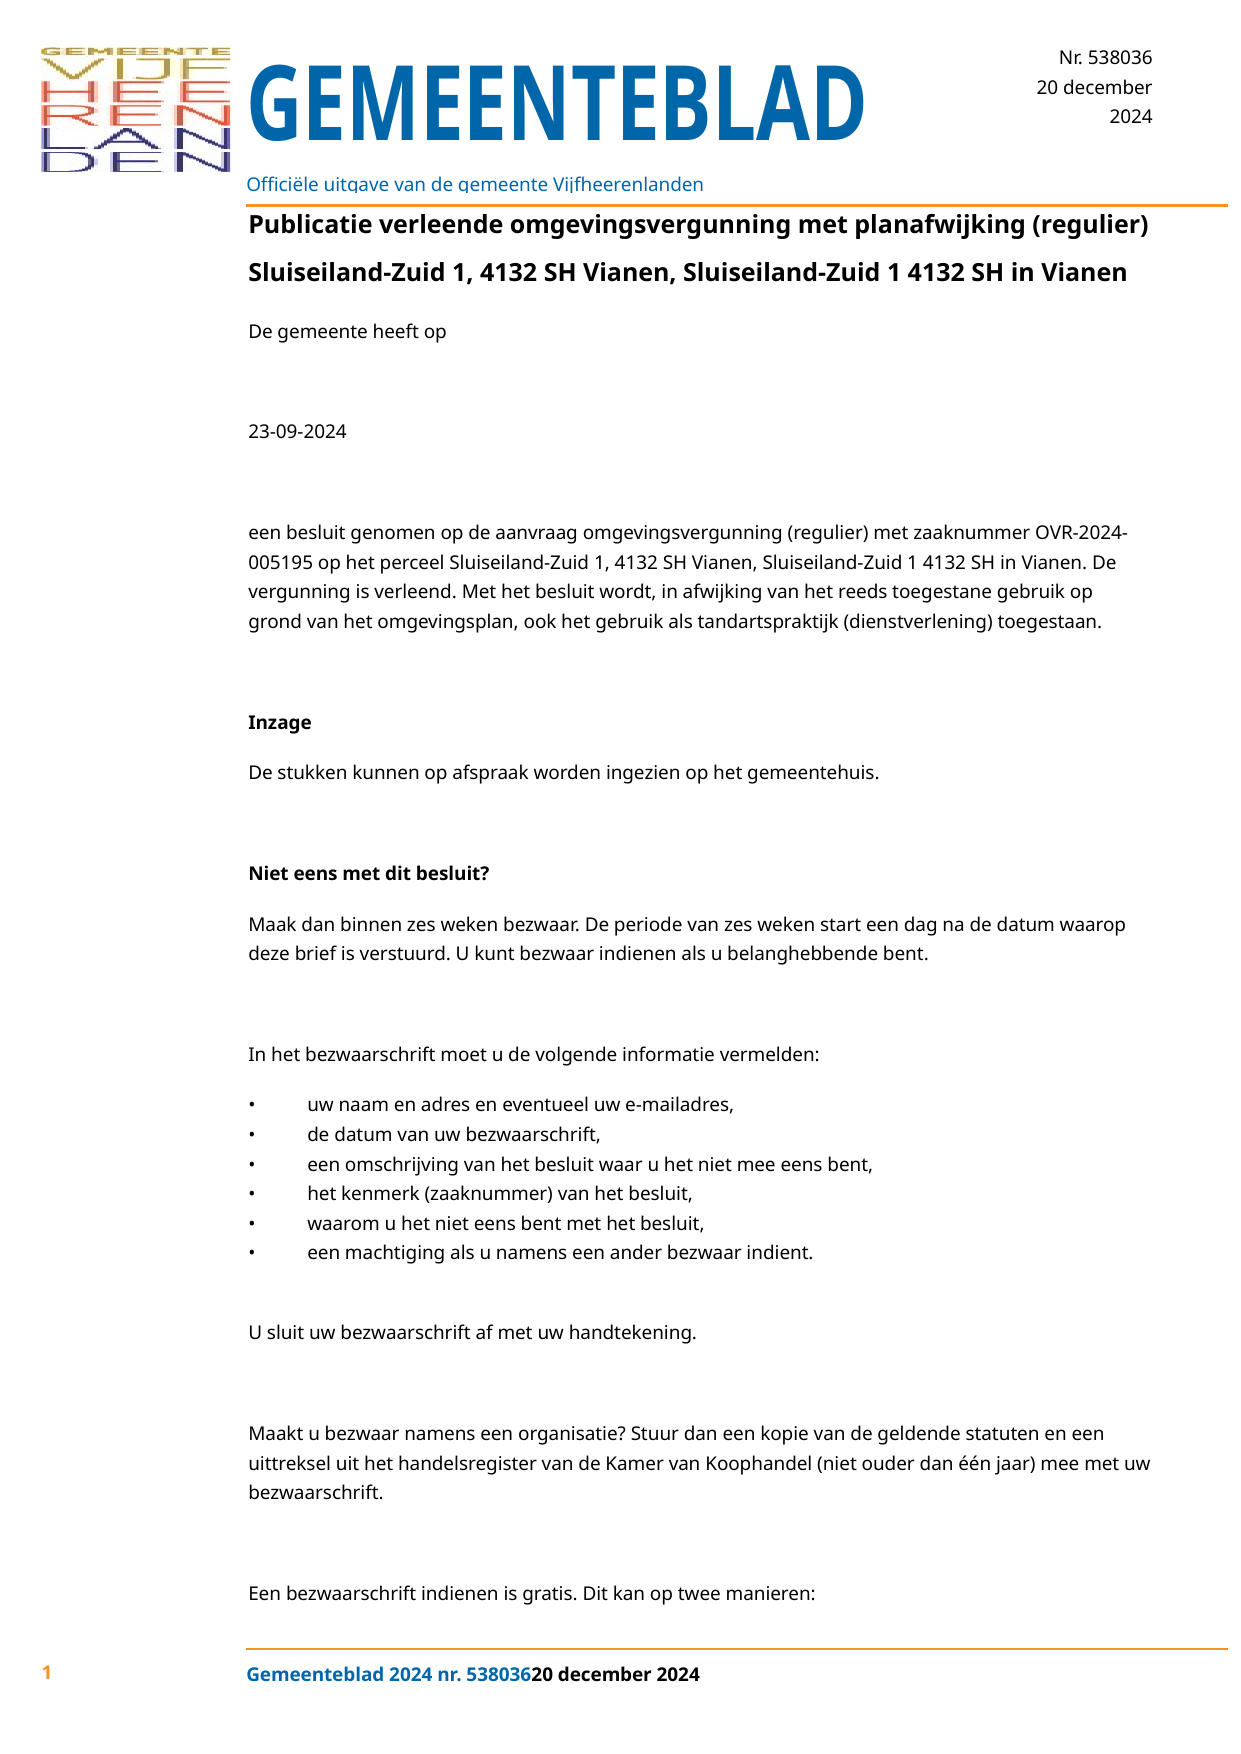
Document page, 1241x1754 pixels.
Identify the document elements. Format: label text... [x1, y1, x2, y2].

text een besluit genomen op de aanvraag omgevingsvergunning (regulier) met zaaknummer OVR-2024-005195 op het perceel Sluiseiland-Zuid 1, 4132 SH Vianen, Sluiseiland-Zuid 1 4132 SH in Vianen. De vergunning is verleend. Met het besluit wordt, in afwijking van het reeds toegestane gebruik op grond van het omgevingsplan, ook het gebruik als tandartspraktijk (dienstverlening) toegestaan. [248, 519, 1152, 634]
list een omschrijving van het besluit waar u het niet mee eens bent, [248, 1151, 1152, 1177]
list de datum van uw bezwaarschrift, [248, 1121, 1152, 1147]
list waarom u het niet eens bent met het besluit, [248, 1210, 1152, 1236]
text Een bezwaarschrift indienen is gratis. Dit kan op twee manieren: [248, 1580, 1152, 1606]
text U sluit uw bezwaarschrift af met uw handtekening. [248, 1319, 1152, 1345]
text In het bezwaarschrift moet u de volgende informatie vermelden: [248, 1041, 1152, 1067]
text Publicatie verleende omgevingsvergunning met planafwijking (regulier) Sluiseiland-Zuid 1, 4132 SH Vianen, Sluiseiland-Zuid 1 4132 SH in Vianen [248, 207, 1152, 288]
text Niet eens met dit besluit? [248, 860, 1152, 886]
text Maak dan binnen zes weken bezwaar. De periode van zes weken start een dag na de datum waarop deze brief is verstuurd. U kunt bezwaar indienen als u belanghebbende bent. [248, 911, 1152, 966]
list het kenmerk (zaaknummer) van het besluit, [248, 1180, 1152, 1206]
text Inzage [248, 709, 1152, 735]
list uw naam en adres en eventueel uw e-mailadres, [248, 1092, 1152, 1117]
text De gemeente heeft op [248, 318, 1152, 344]
text 23-09-2024 [248, 419, 1152, 444]
list een machtiging als u namens een ander bezwaar indient. [248, 1239, 1152, 1265]
picture [41, 47, 231, 172]
text De stukken kunnen op afspraak worden ingezien op het gemeentehuis. [248, 759, 1152, 785]
text Maakt u bezwaar namens een organisatie? Stuur dan een kopie van de geldende statuten en een uittreksel uit het handelsregister van de Kamer van Koophandel (niet ouder dan één jaar) mee met uw bezwaarschrift. [248, 1420, 1152, 1505]
